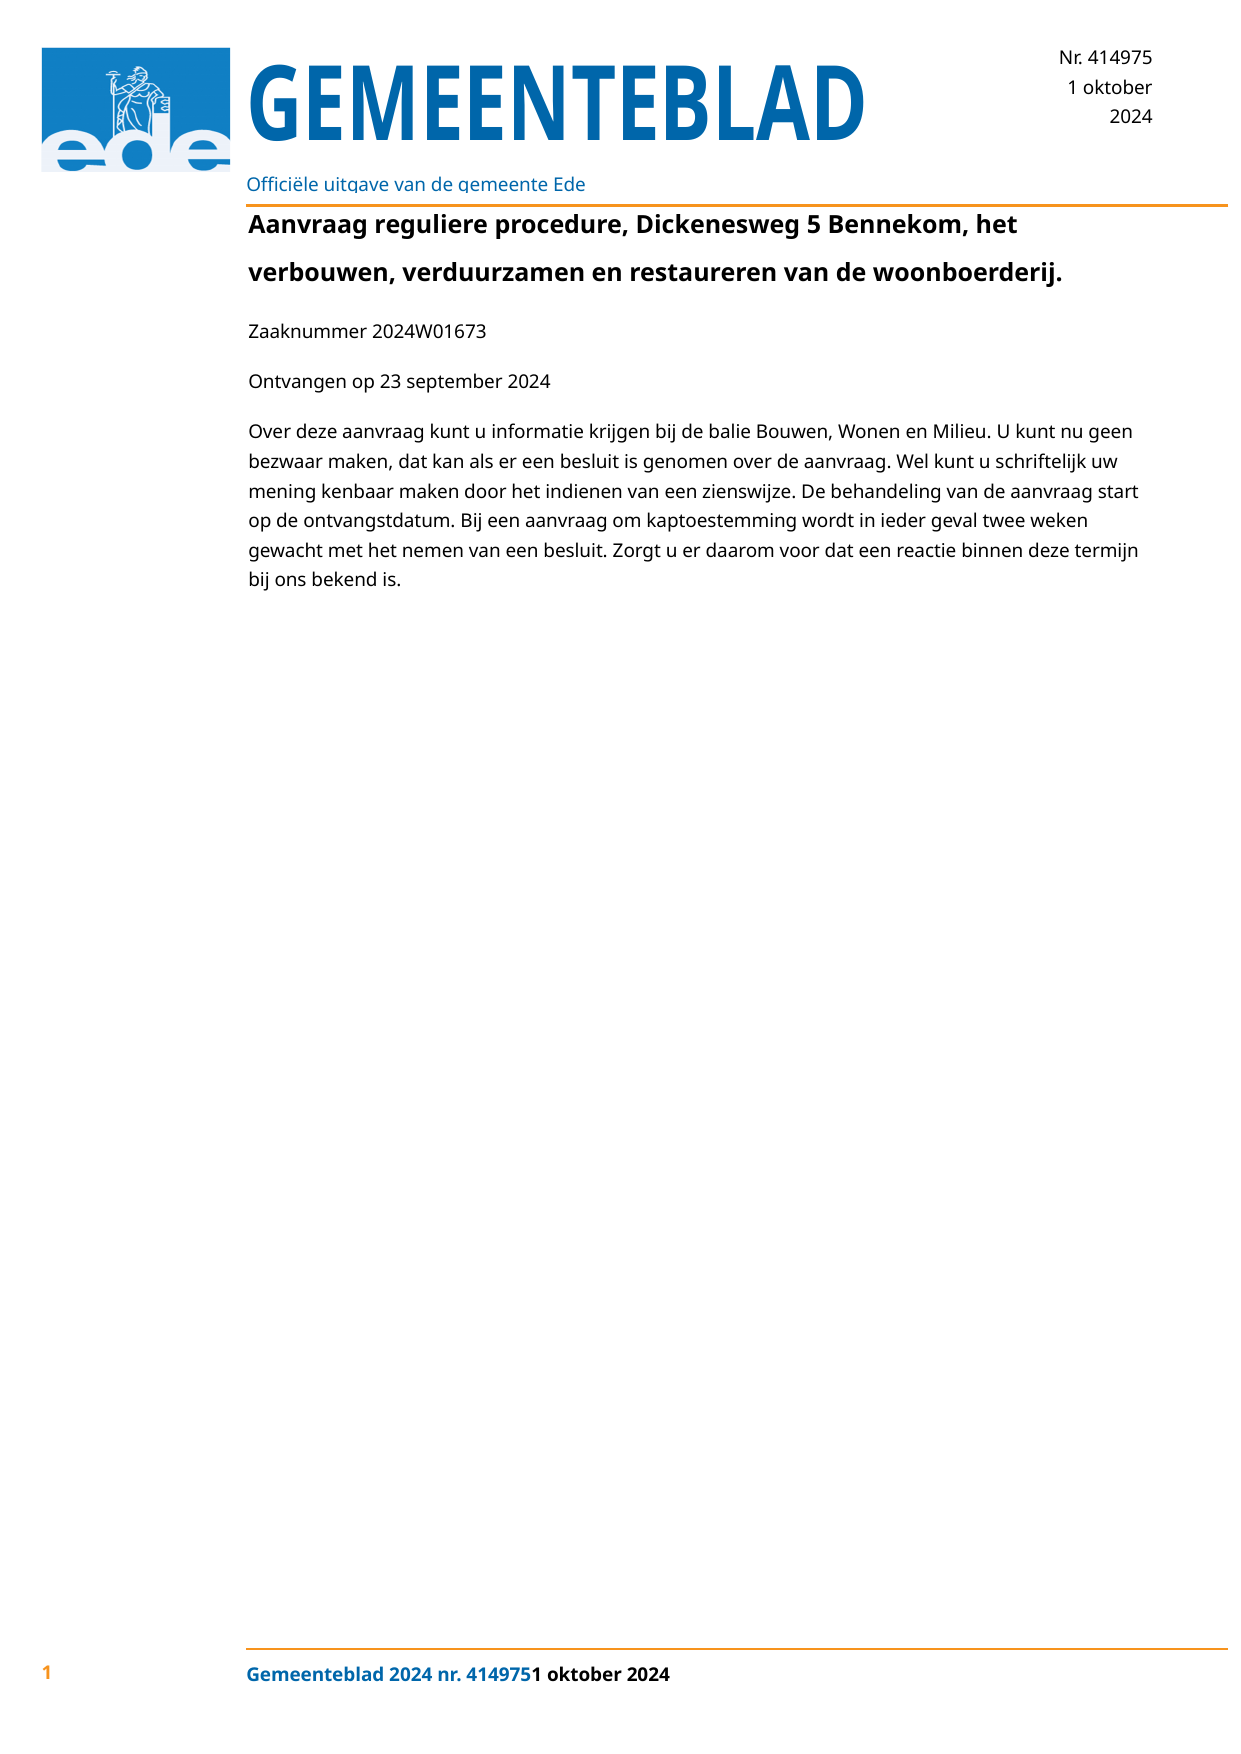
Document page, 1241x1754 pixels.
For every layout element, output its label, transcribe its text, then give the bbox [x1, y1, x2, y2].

text Aanvraag reguliere procedure, Dickenesweg 5 Bennekom, het verbouwen, verduurzamen en restaureren van de woonboerderij. [248, 207, 1152, 288]
text Ontvangen op 23 september 2024 [248, 368, 1152, 394]
picture [41, 47, 231, 172]
text Over deze aanvraag kunt u informatie krijgen bij de balie Bouwen, Wonen en Milieu. U kunt nu geen bezwaar maken, dat kan als er een besluit is genomen over de aanvraag. Wel kunt u schriftelijk uw mening kenbaar maken door het indienen van een zienswijze. De behandeling van de aanvraag start op de ontvangstdatum. Bij een aanvraag om kaptoestemming wordt in ieder geval twee weken gewacht met het nemen van een besluit. Zorgt u er daarom voor dat een reactie binnen deze termijn bij ons bekend is. [248, 419, 1152, 592]
text Zaaknummer 2024W01673 [248, 318, 1152, 344]
